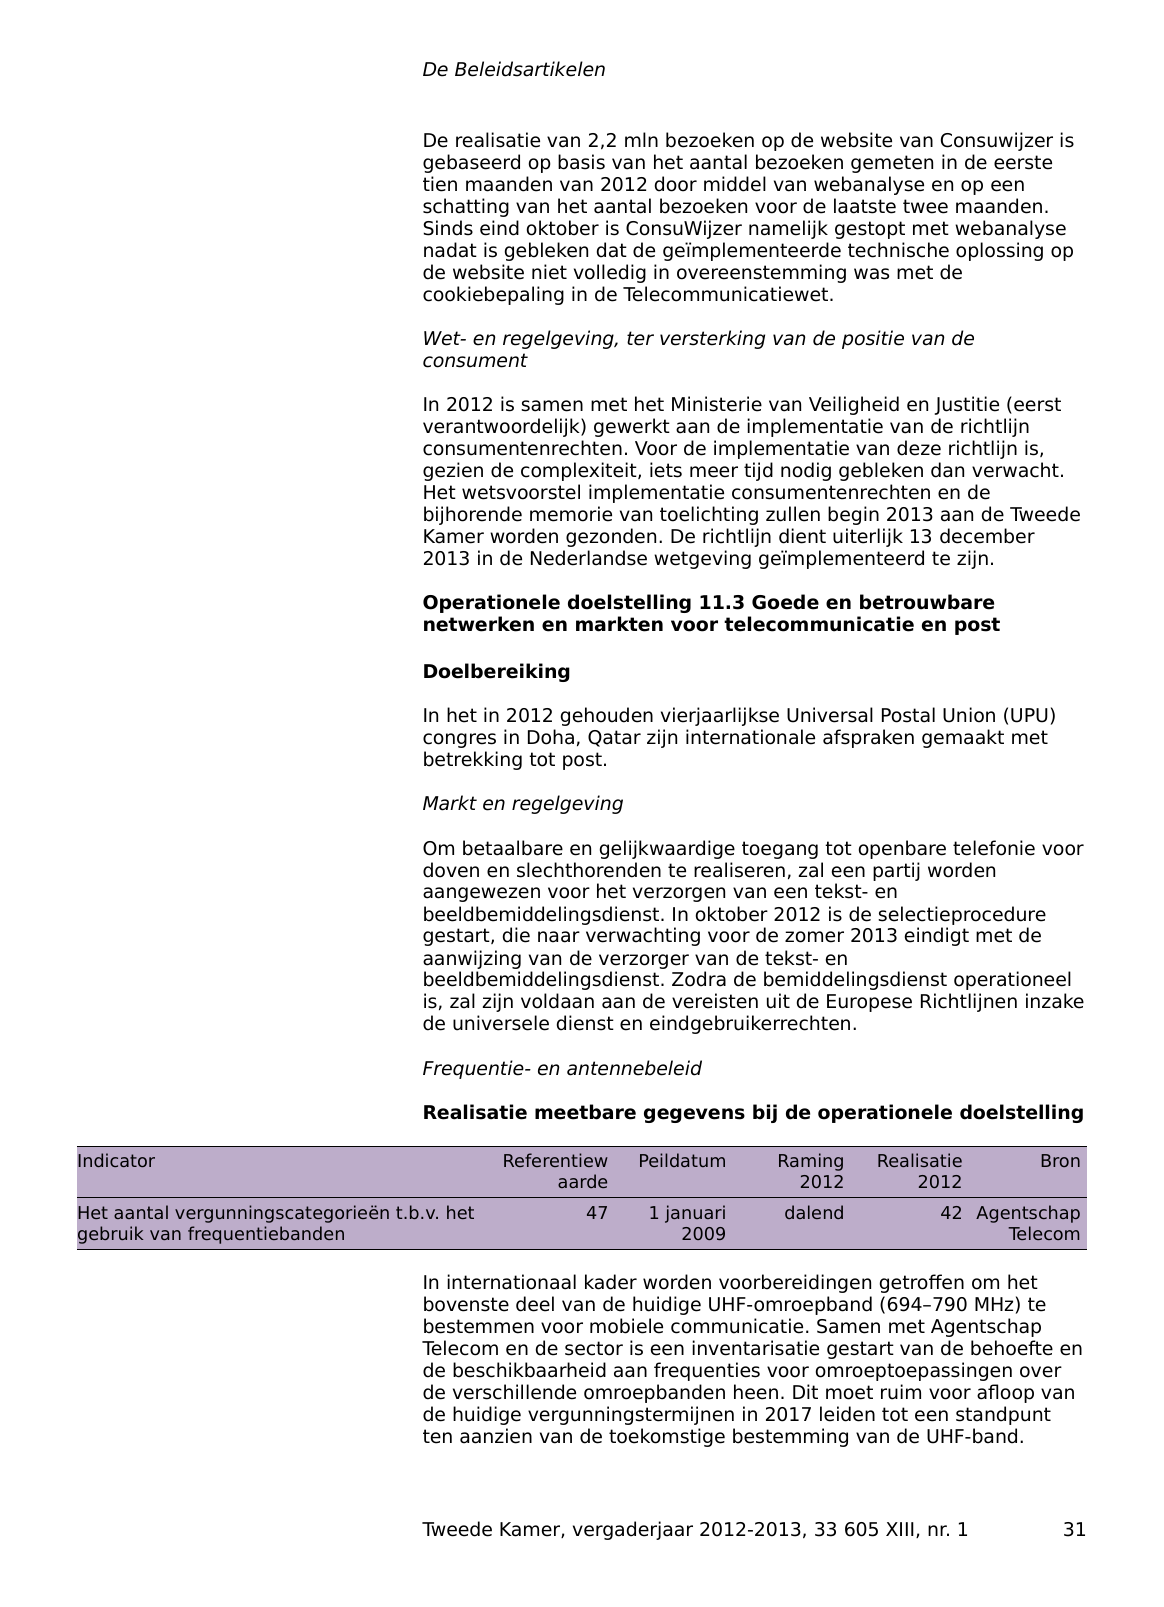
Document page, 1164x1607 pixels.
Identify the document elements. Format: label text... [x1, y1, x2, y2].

table_cell 42 [850, 1198, 968, 1249]
table_header Referentiewaarde [496, 1147, 614, 1197]
table_cell 1 januari 2009 [614, 1198, 732, 1249]
subtitle Doelbereiking [422, 661, 1087, 683]
table_cell dalend [732, 1198, 850, 1249]
table_cell 47 [496, 1198, 614, 1249]
table_header Peildatum [614, 1147, 732, 1197]
table_header Indicator [77, 1147, 496, 1197]
table_cell Het aantal vergunningscategorieën t.b.v. het gebruik van frequentiebanden [77, 1198, 496, 1249]
subtitle Operationele doelstelling 11.3 Goede en betrouwbare netwerken en markten voor telecommunicatie en post [422, 592, 1087, 636]
table_header Realisatie 2012 [850, 1147, 968, 1197]
subtitle Frequentie- en antennebeleid [422, 1057, 1087, 1079]
table_header Bron [969, 1147, 1087, 1197]
subtitle Markt en regelgeving [422, 793, 1087, 815]
text Om betaalbare en gelijkwaardige toegang tot openbare telefonie voor doven en slechthorenden te realiseren, zal een partij worden aangewezen voor het verzorgen van een tekst- en beeldbemiddelingsdienst. In oktober 2012 is de selectieprocedure gestart, die naar verwachting voor de zomer 2013 eindigt met de aanwijzing van de verzorger van de tekst- en beeldbemiddelingsdienst. Zodra de bemiddelingsdienst operationeel is, zal zijn voldaan aan de vereisten uit de Europese Richtlijnen inzake de universele dienst en eindgebruikerrechten. [422, 837, 1087, 1035]
table_cell Agentschap Telecom [969, 1198, 1087, 1249]
text De realisatie van 2,2 mln bezoeken op de website van Consuwijzer is gebaseerd op basis van het aantal bezoeken gemeten in de eerste tien maanden van 2012 door middel van webanalyse en op een schatting van het aantal bezoeken voor de laatste twee maanden. Sinds eind oktober is ConsuWijzer namelijk gestopt met webanalyse nadat is gebleken dat de geïmplementeerde technische oplossing op de website niet volledig in overeenstemming was met de cookiebepaling in de Telecommunicatiewet. [422, 130, 1087, 306]
text In het in 2012 gehouden vierjaarlijkse Universal Postal Union (UPU) congres in Doha, Qatar zijn internationale afspraken gemaakt met betrekking tot post. [422, 705, 1087, 771]
text In internationaal kader worden voorbereidingen getroffen om het bovenste deel van de huidige UHF-omroepband (694–790 MHz) te bestemmen voor mobiele communicatie. Samen met Agentschap Telecom en de sector is een inventarisatie gestart van de behoefte en de beschikbaarheid aan frequenties voor omroeptoepassingen over de verschillende omroepbanden heen. Dit moet ruim voor afloop van de huidige vergunningstermijnen in 2017 leiden tot een standpunt ten aanzien van de toekomstige bestemming van de UHF-band. [422, 1272, 1087, 1448]
table_header Raming 2012 [732, 1147, 850, 1197]
subtitle Realisatie meetbare gegevens bij de operationele doelstelling [422, 1102, 1087, 1124]
subtitle Wet- en regelgeving, ter versterking van de positie van de consument [422, 328, 1087, 372]
text In 2012 is samen met het Ministerie van Veiligheid en Justitie (eerst verantwoordelijk) gewerkt aan de implementatie van de richtlijn consumentenrechten. Voor de implementatie van deze richtlijn is, gezien de complexiteit, iets meer tijd nodig gebleken dan verwacht. Het wetsvoorstel implementatie consumentenrechten en de bijhorende memorie van toelichting zullen begin 2013 aan de Tweede Kamer worden gezonden. De richtlijn dient uiterlijk 13 december 2013 in de Nederlandse wetgeving geïmplementeerd te zijn. [422, 394, 1087, 570]
